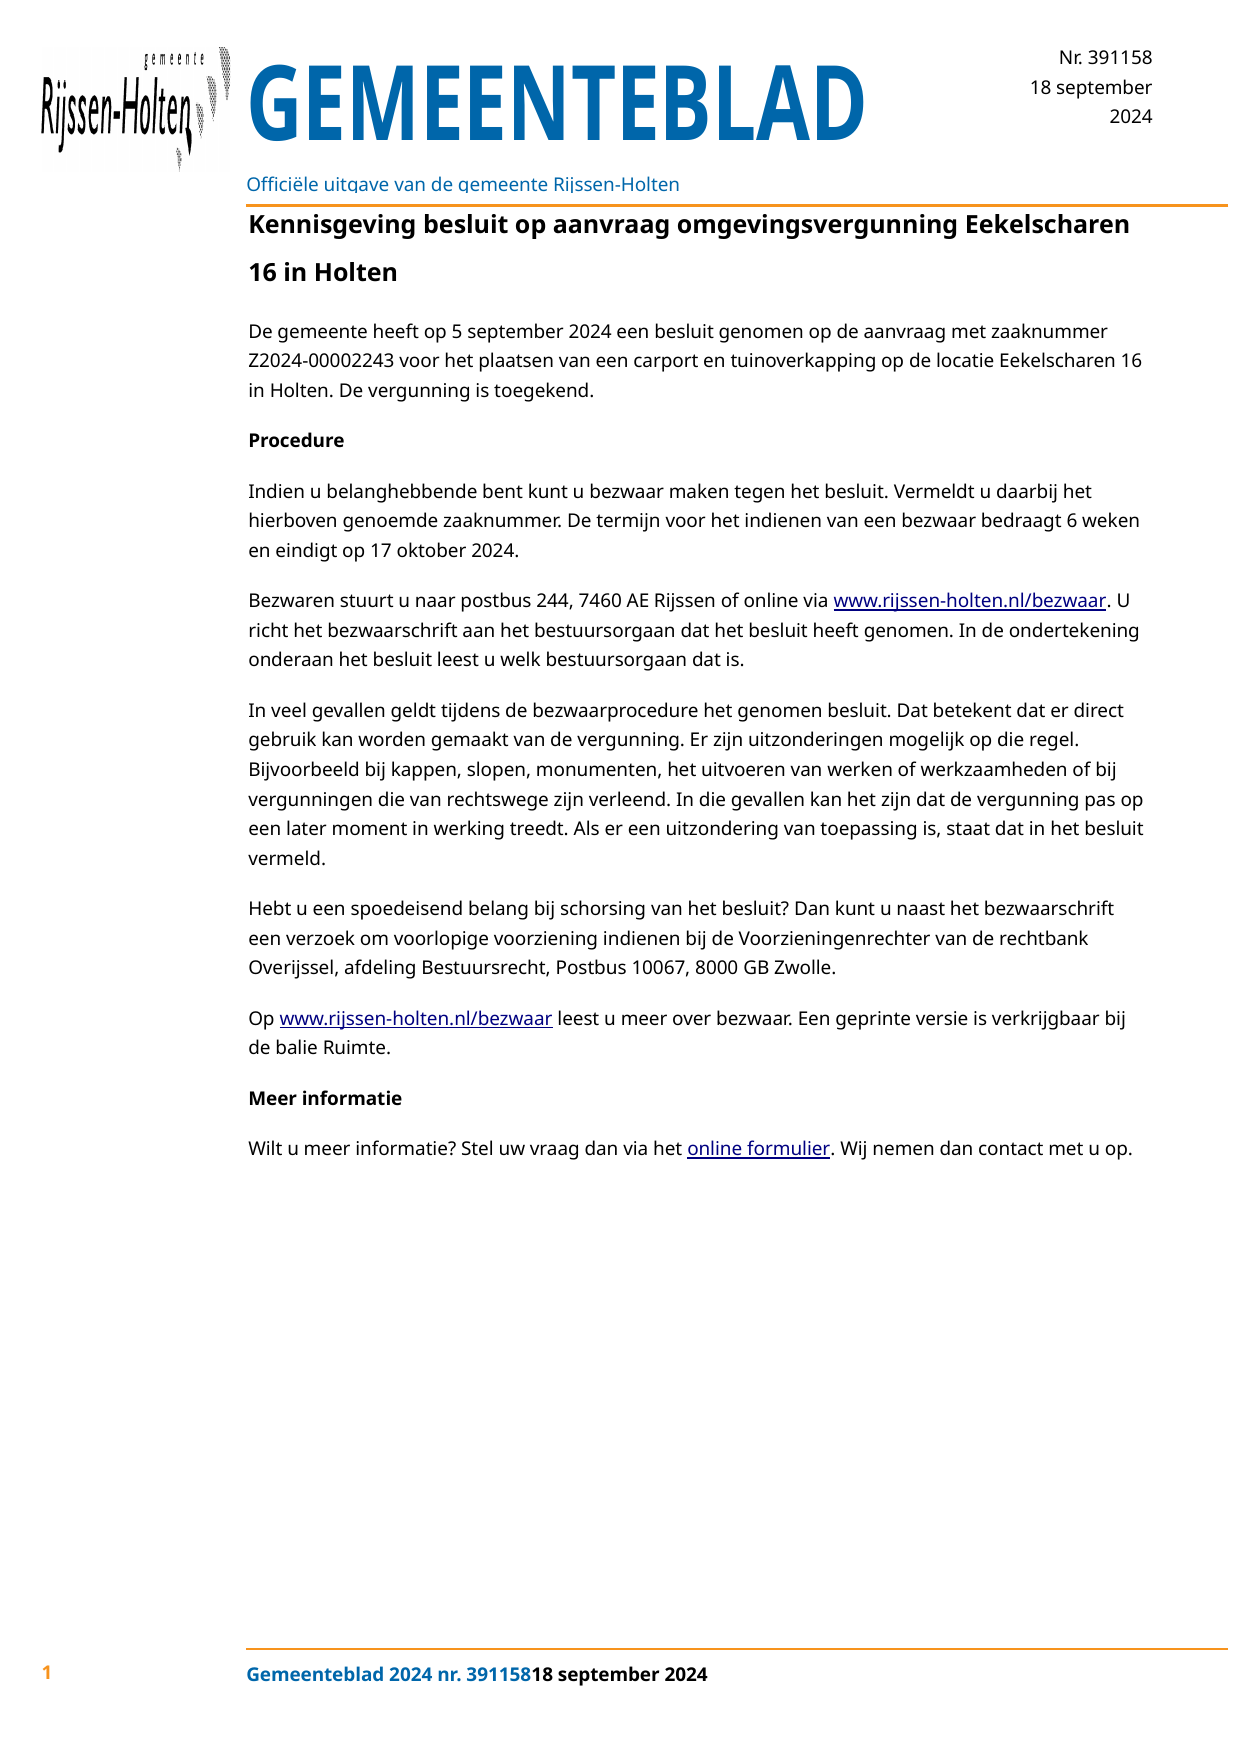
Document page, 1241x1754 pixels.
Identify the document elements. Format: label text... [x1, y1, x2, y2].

text Op www.rijssen-holten.nl/bezwaar leest u meer over bezwaar. Een geprinte versie is verkrijgbaar bij de balie Ruimte. [248, 1005, 1152, 1060]
text Hebt u een spoedeisend belang bij schorsing van het besluit? Dan kunt u naast het bezwaarschrift een verzoek om voorlopige voorziening indienen bij de Voorzieningenrechter van de rechtbank Overijssel, afdeling Bestuursrecht, Postbus 10067, 8000 GB Zwolle. [248, 895, 1152, 980]
text Wilt u meer informatie? Stel uw vraag dan via het online formulier. Wij nemen dan contact met u op. [248, 1135, 1152, 1161]
text In veel gevallen geldt tijdens de bezwaarprocedure het genomen besluit. Dat betekent dat er direct gebruik kan worden gemaakt van de vergunning. Er zijn uitzonderingen mogelijk op die regel. Bijvoorbeeld bij kappen, slopen, monumenten, het uitvoeren van werken of werkzaamheden of bij vergunningen die van rechtswege zijn verleend. In die gevallen kan het zijn dat de vergunning pas op een later moment in werking treedt. Als er een uitzondering van toepassing is, staat dat in het besluit vermeld. [248, 697, 1152, 871]
picture [41, 47, 231, 172]
text Bezwaren stuurt u naar postbus 244, 7460 AE Rijssen of online via www.rijssen-holten.nl/bezwaar. U richt het bezwaarschrift aan het bestuursorgaan dat het besluit heeft genomen. In de ondertekening onderaan het besluit leest u welk bestuursorgaan dat is. [248, 587, 1152, 672]
text Meer informatie [248, 1085, 1152, 1111]
text Indien u belanghebbende bent kunt u bezwaar maken tegen het besluit. Vermeldt u daarbij het hierboven genoemde zaaknummer. De termijn voor het indienen van een bezwaar bedraagt 6 weken en eindigt op 17 oktober 2024. [248, 478, 1152, 563]
text De gemeente heeft op 5 september 2024 een besluit genomen op de aanvraag met zaaknummer Z2024-00002243 voor het plaatsen van een carport en tuinoverkapping op de locatie Eekelscharen 16 in Holten. De vergunning is toegekend. [248, 318, 1152, 403]
text Kennisgeving besluit op aanvraag omgevingsvergunning Eekelscharen 16 in Holten [248, 207, 1152, 288]
text Procedure [248, 427, 1152, 453]
